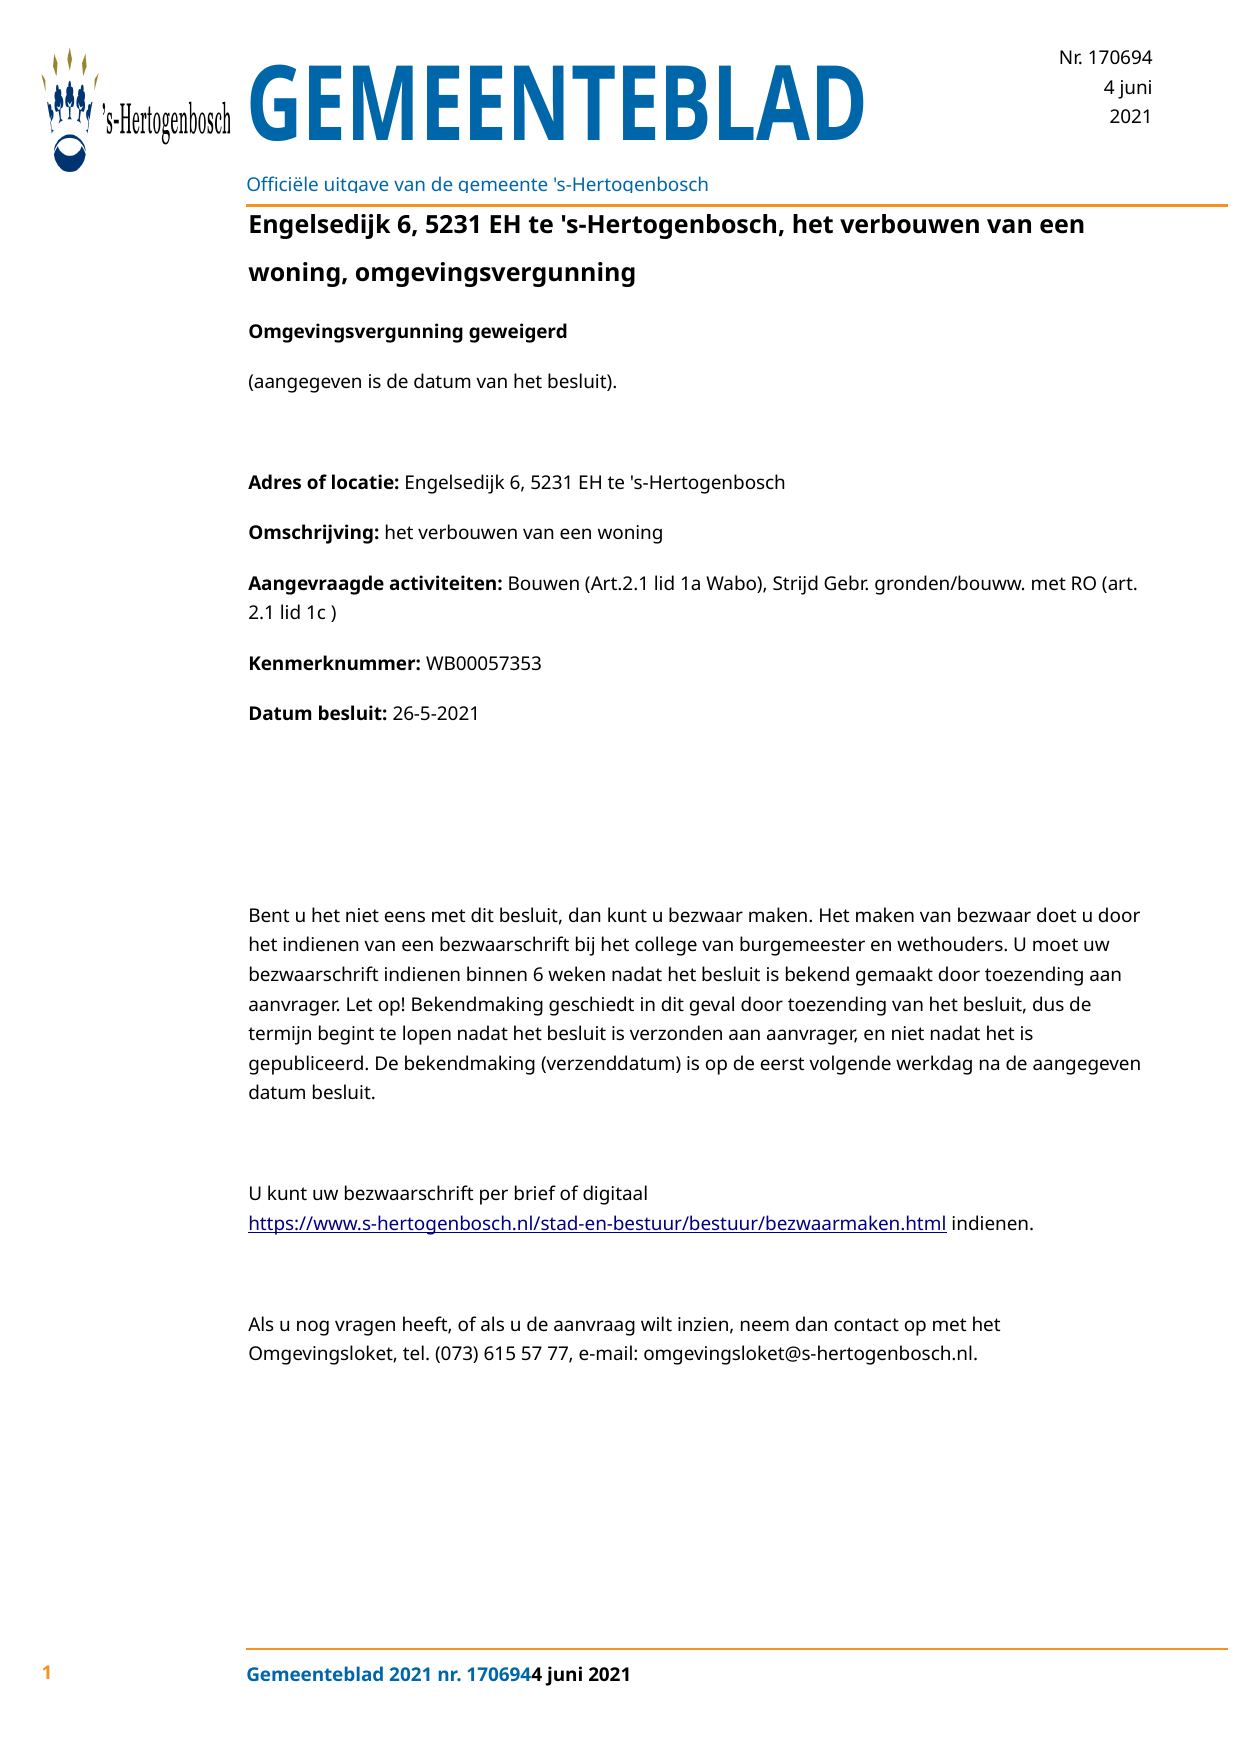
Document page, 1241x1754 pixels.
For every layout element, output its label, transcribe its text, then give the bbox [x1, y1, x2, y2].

text (aangegeven is de datum van het besluit). [248, 368, 1152, 394]
text Omgevingsvergunning geweigerd [248, 318, 1152, 344]
text Omschrijving: het verbouwen van een woning [248, 519, 1152, 545]
text Bent u het niet eens met dit besluit, dan kunt u bezwaar maken. Het maken van bezwaar doet u door het indienen van een bezwaarschrift bij het college van burgemeester en wethouders. U moet uw bezwaarschrift indienen binnen 6 weken nadat het besluit is bekend gemaakt door toezending aan aanvrager. Let op! Bekendmaking geschiedt in dit geval door toezending van het besluit, dus de termijn begint te lopen nadat het besluit is verzonden aan aanvrager, en niet nadat het is gepubliceerd. De bekendmaking (verzenddatum) is op de eerst volgende werkdag na de aangegeven datum besluit. [248, 902, 1152, 1105]
text Kenmerknummer: WB00057353 [248, 650, 1152, 676]
text Aangevraagde activiteiten: Bouwen (Art.2.1 lid 1a Wabo), Strijd Gebr. gronden/bouww. met RO (art. 2.1 lid 1c ) [248, 570, 1152, 625]
text Adres of locatie: Engelsedijk 6, 5231 EH te 's-Hertogenbosch [248, 469, 1152, 495]
picture [41, 47, 231, 172]
text Als u nog vragen heeft, of als u de aanvraag wilt inzien, neem dan contact op met het Omgevingsloket, tel. (073) 615 57 77, e-mail: omgevingsloket@s-hertogenbosch.nl. [248, 1311, 1152, 1366]
text Datum besluit: 26-5-2021 [248, 700, 1152, 726]
text U kunt uw bezwaarschrift per brief of digitaal https://www.s-hertogenbosch.nl/stad-en-bestuur/bestuur/bezwaarmaken.html indienen. [248, 1180, 1152, 1236]
text Engelsedijk 6, 5231 EH te 's-Hertogenbosch, het verbouwen van een woning, omgevingsvergunning [248, 207, 1152, 288]
